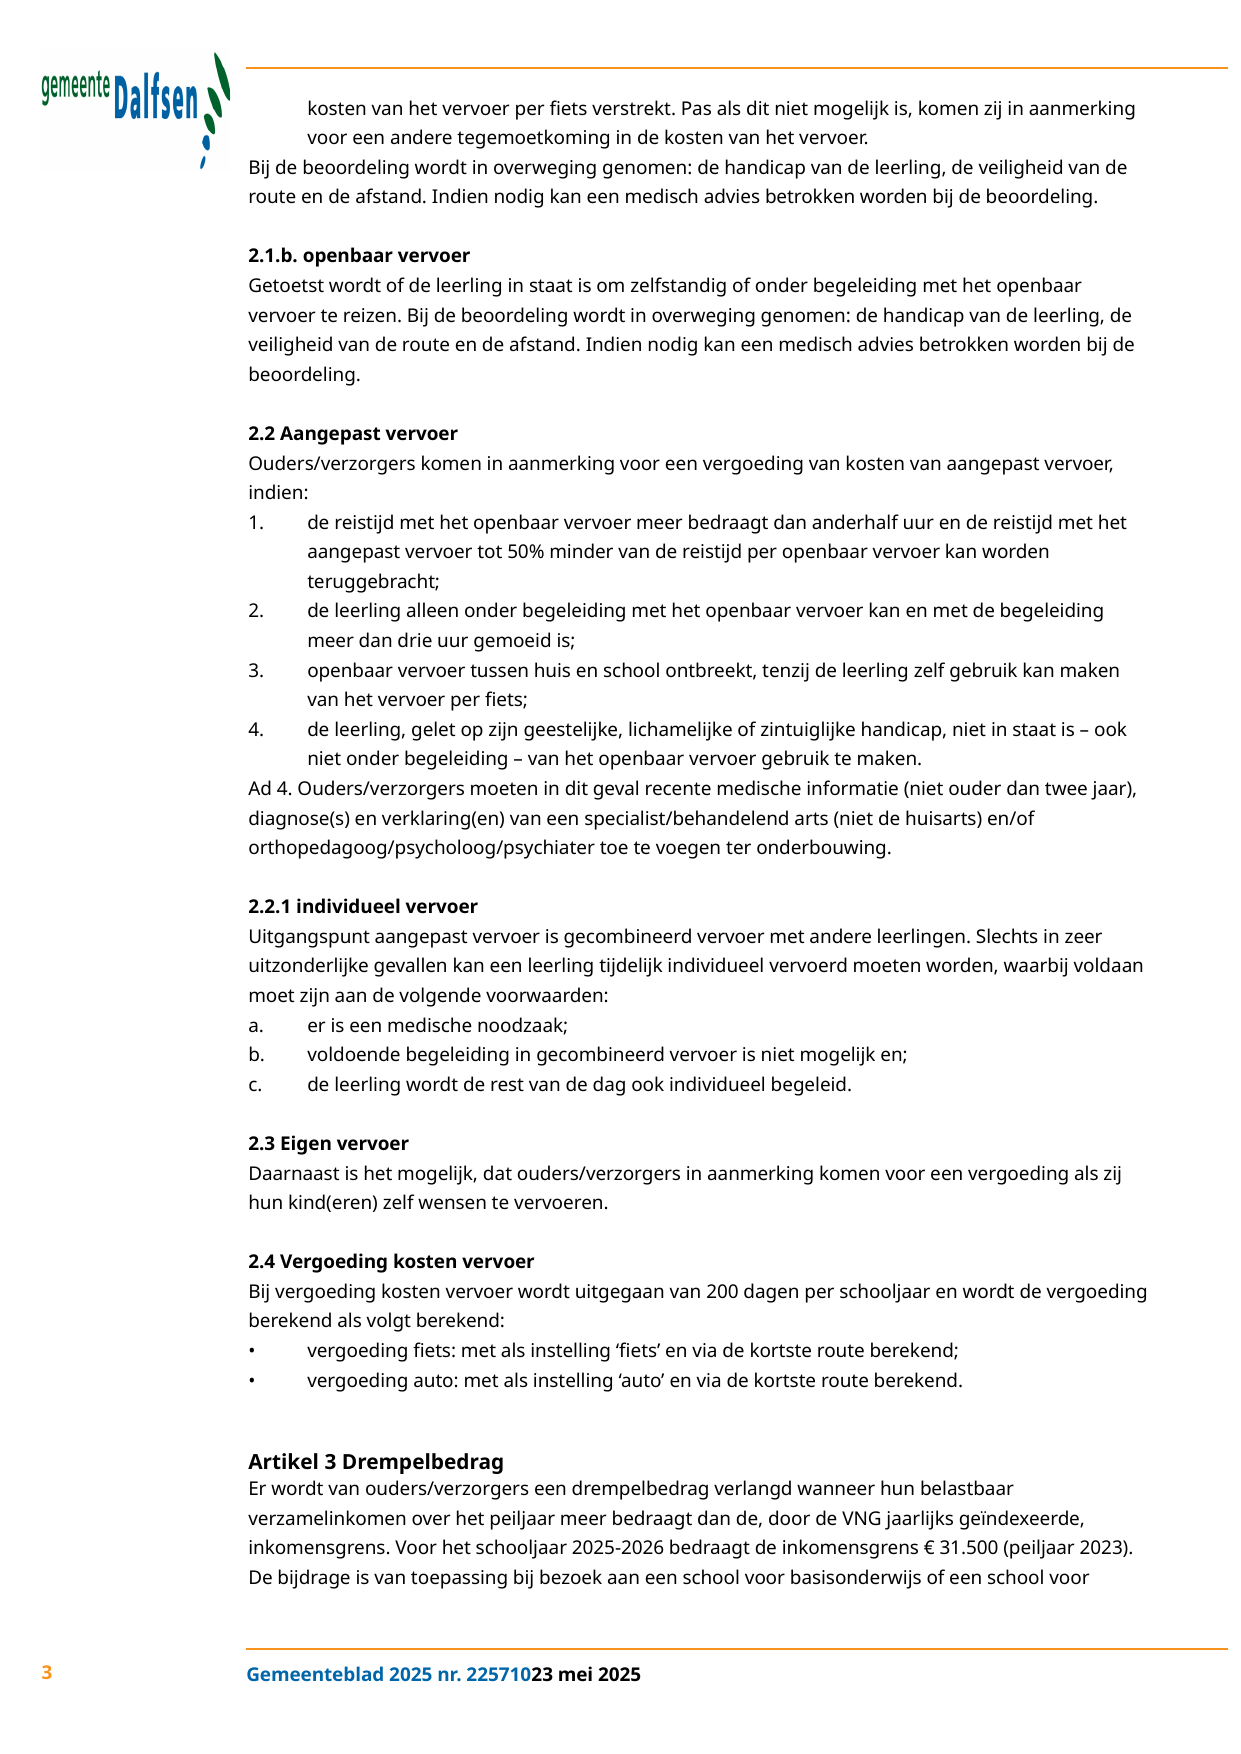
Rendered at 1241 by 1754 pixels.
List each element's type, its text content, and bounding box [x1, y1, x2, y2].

text Er wordt van ouders/verzorgers een drempelbedrag verlangd wanneer hun belastbaar verzamelinkomen over het peiljaar meer bedraagt dan de, door de VNG jaarlijks geïndexeerde, inkomensgrens. Voor het schooljaar 2025-2026 bedraagt de inkomensgrens € 31.500 (peiljaar 2023). De bijdrage is van toepassing bij bezoek aan een school voor basisonderwijs of een school voor [248, 1475, 1152, 1590]
text 2.2.1 individueel vervoer [248, 893, 1152, 919]
list de leerling alleen onder begeleiding met het openbaar vervoer kan en met de begeleiding meer dan drie uur gemoeid is; [248, 598, 1152, 653]
text Bij de beoordeling wordt in overweging genomen: de handicap van de leerling, de veiligheid van de route en de afstand. Indien nodig kan een medisch advies betrokken worden bij de beoordeling. [248, 154, 1152, 209]
text 2.2 Aangepast vervoer [248, 420, 1152, 446]
text 2.4 Vergoeding kosten vervoer [248, 1248, 1152, 1274]
list openbaar vervoer tussen huis en school ontbreekt, tenzij de leerling zelf gebruik kan maken van het vervoer per fiets; [248, 657, 1152, 712]
text Ouders/verzorgers komen in aanmerking voor een vergoeding van kosten van aangepast vervoer, indien: [248, 450, 1152, 505]
list de leerling wordt de rest van de dag ook individueel begeleid. [248, 1071, 1152, 1097]
list vergoeding auto: met als instelling ‘auto’ en via de kortste route berekend. [248, 1367, 1152, 1393]
list kosten van het vervoer per fiets verstrekt. Pas als dit niet mogelijk is, komen zij in aanmerking voor een andere tegemoetkoming in de kosten van het vervoer. [248, 95, 1152, 150]
text Artikel 3 Drempelbedrag [248, 1447, 1152, 1475]
list vergoeding fiets: met als instelling ‘fiets’ en via de kortste route berekend; [248, 1337, 1152, 1363]
list er is een medische noodzaak; [248, 1012, 1152, 1038]
text Getoetst wordt of de leerling in staat is om zelfstandig of onder begeleiding met het openbaar vervoer te reizen. Bij de beoordeling wordt in overweging genomen: de handicap van de leerling, de veiligheid van de route en de afstand. Indien nodig kan een medisch advies betrokken worden bij de beoordeling. [248, 272, 1152, 387]
text Bij vergoeding kosten vervoer wordt uitgegaan van 200 dagen per schooljaar en wordt de vergoeding berekend als volgt berekend: [248, 1278, 1152, 1333]
list voldoende begeleiding in gecombineerd vervoer is niet mogelijk en; [248, 1041, 1152, 1067]
text Daarnaast is het mogelijk, dat ouders/verzorgers in aanmerking komen voor een vergoeding als zij hun kind(eren) zelf wensen te vervoeren. [248, 1160, 1152, 1215]
text Ad 4. Ouders/verzorgers moeten in dit geval recente medische informatie (niet ouder dan twee jaar), diagnose(s) en verklaring(en) van een specialist/behandelend arts (niet de huisarts) en/of orthopedagoog/psycholoog/psychiater toe te voegen ter onderbouwing. [248, 775, 1152, 860]
text 2.1.b. openbaar vervoer [248, 243, 1152, 268]
picture [41, 47, 231, 172]
list de reistijd met het openbaar vervoer meer bedraagt dan anderhalf uur en de reistijd met het aangepast vervoer tot 50% minder van de reistijd per openbaar vervoer kan worden teruggebracht; [248, 509, 1152, 594]
list de leerling, gelet op zijn geestelijke, lichamelijke of zintuiglijke handicap, niet in staat is – ook niet onder begeleiding – van het openbaar vervoer gebruik te maken. [248, 716, 1152, 771]
text Uitgangspunt aangepast vervoer is gecombineerd vervoer met andere leerlingen. Slechts in zeer uitzonderlijke gevallen kan een leerling tijdelijk individueel vervoerd moeten worden, waarbij voldaan moet zijn aan de volgende voorwaarden: [248, 923, 1152, 1008]
text 2.3 Eigen vervoer [248, 1130, 1152, 1156]
